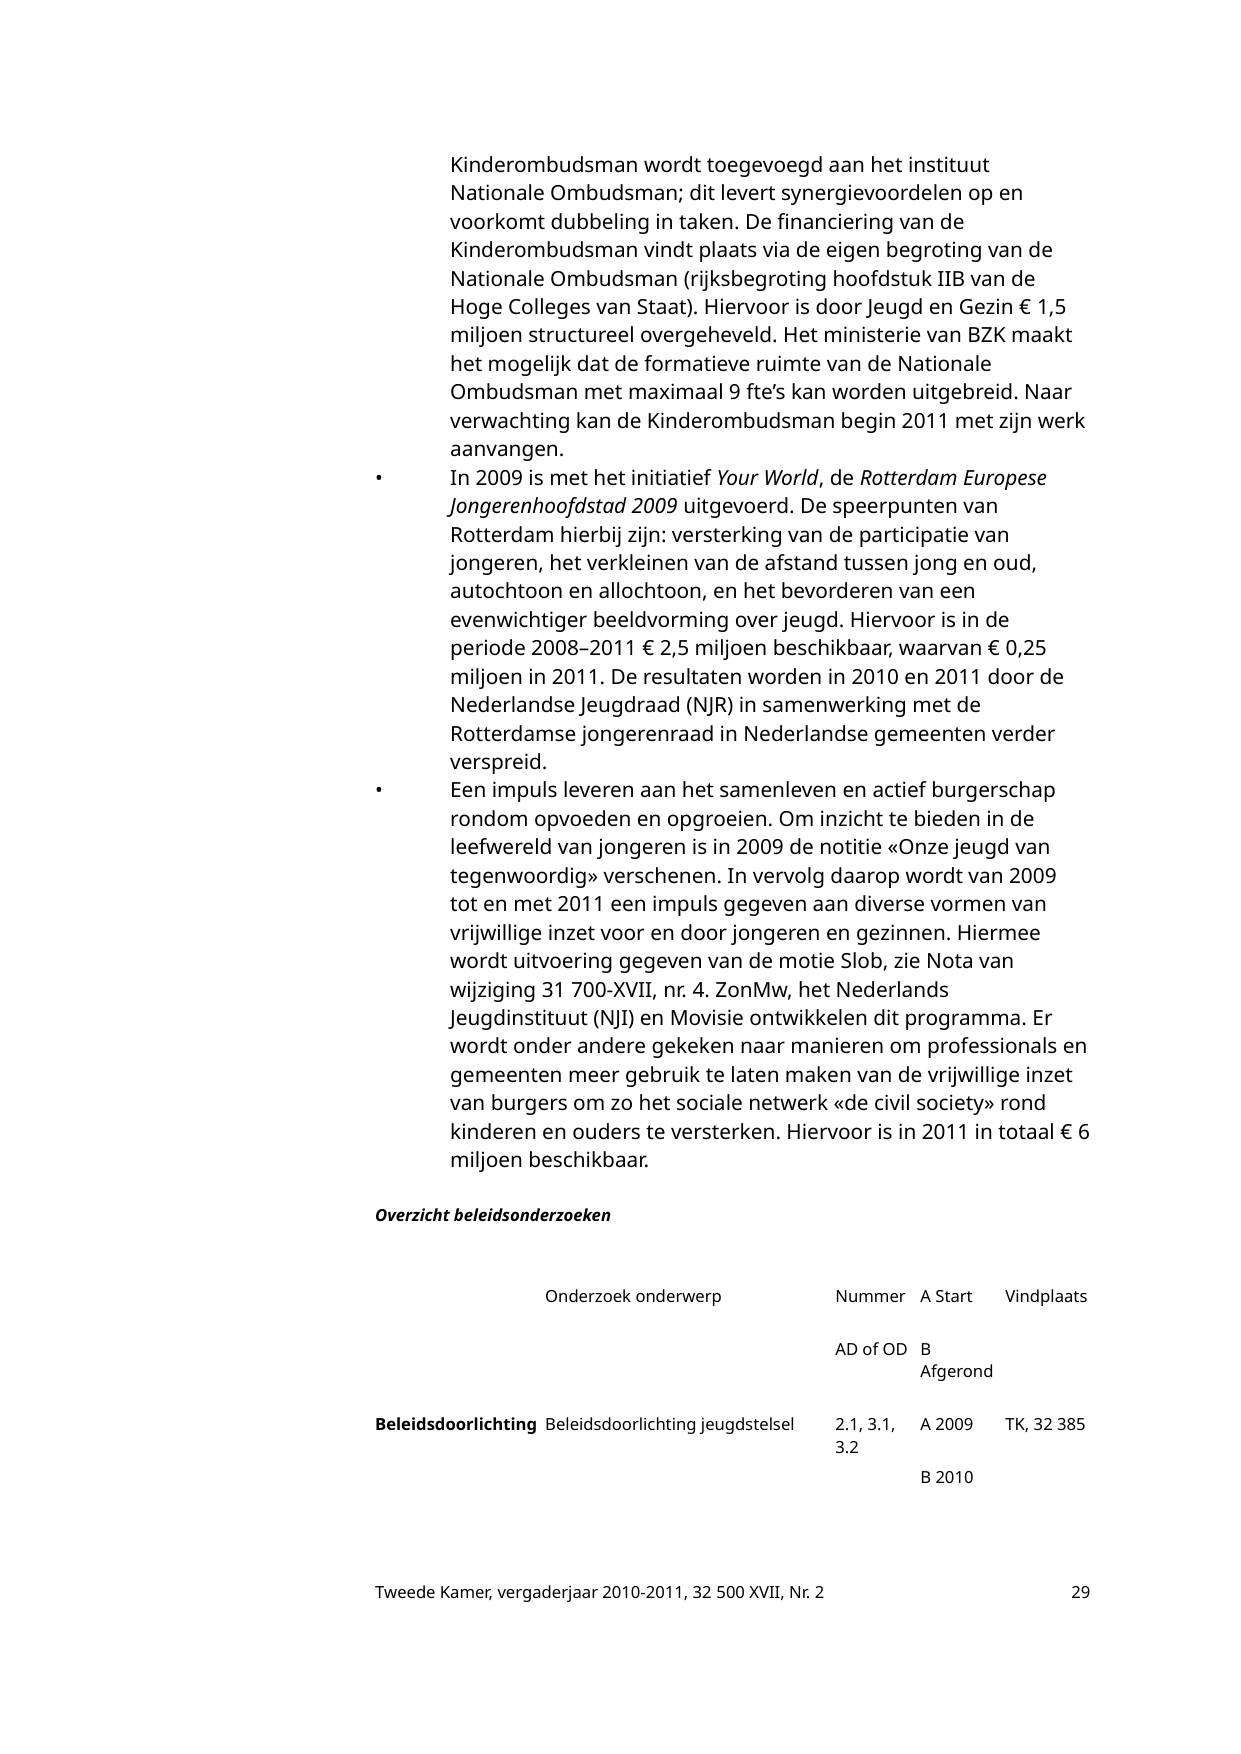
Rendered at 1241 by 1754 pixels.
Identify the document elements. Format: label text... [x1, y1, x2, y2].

table_header [375, 1284, 545, 1412]
table_cell 2.1, 3.1, 3.2 [835, 1413, 920, 1518]
table_cell Beleidsdoorlichting jeugdstelsel [545, 1413, 835, 1518]
list Een impuls leveren aan het samenleven en actief burgerschap rondom opvoeden en opgroeien. Om inzicht te bieden in de leefwereld van jongeren is in 2009 de notitie «Onze jeugd van tegenwoordig» verschenen. In vervolg daarop wordt van 2009 tot en met 2011 een impuls gegeven aan diverse vormen van vrijwillige inzet voor en door jongeren en gezinnen. Hiermee wordt uitvoering gegeven van de motie Slob, zie Nota van wijziging 31 700-XVII, nr. 4. ZonMw, het Nederlands Jeugdinstituut (NJI) en Movisie ontwikkelen dit programma. Er wordt onder andere gekeken naar manieren om professionals en gemeenten meer gebruik te laten maken van de vrijwillige inzet van burgers om zo het sociale netwerk «de civil society» rond kinderen en ouders te versterken. Hiervoor is in 2011 in totaal € 6 miljoen beschikbaar. [375, 776, 1090, 1174]
table_cell TK, 32 385 [1005, 1413, 1090, 1518]
text Overzicht beleidsonderzoeken [375, 1204, 1090, 1226]
list In 2009 is met het initiatief Your World, de Rotterdam Europese Jongerenhoofdstad 2009 uitgevoerd. De speerpunten van Rotterdam hierbij zijn: versterking van de participatie van jongeren, het verkleinen van de afstand tussen jong en oud, autochtoon en allochtoon, en het bevorderen van een evenwichtiger beeldvorming over jeugd. Hiervoor is in de periode 2008–2011 € 2,5 miljoen beschikbaar, waarvan € 0,25 miljoen in 2011. De resultaten worden in 2010 en 2011 door de Nederlandse Jeugdraad (NJR) in samenwerking met de Rotterdamse jongerenraad in Nederlandse gemeenten verder verspreid. [375, 463, 1090, 776]
table_header Vindplaats [1005, 1284, 1090, 1412]
table_cell Beleidsdoorlichting [375, 1413, 545, 1518]
list Kinderombudsman wordt toegevoegd aan het instituut Nationale Ombudsman; dit levert synergievoordelen op en voorkomt dubbeling in taken. De financiering van de Kinderombudsman vindt plaats via de eigen begroting van de Nationale Ombudsman (rijksbegroting hoofdstuk IIB van de Hoge Colleges van Staat). Hiervoor is door Jeugd en Gezin € 1,5 miljoen structureel overgeheveld. Het ministerie van BZK maakt het mogelijk dat de formatieve ruimte van de Nationale Ombudsman met maximaal 9 fte’s kan worden uitgebreid. Naar verwachting kan de Kinderombudsman begin 2011 met zijn werk aanvangen. [375, 150, 1090, 463]
table_header Nummer AD of OD [835, 1284, 920, 1412]
table_cell A 2009 B 2010 [920, 1413, 1005, 1518]
table_header Onderzoek onderwerp [545, 1284, 835, 1412]
table_header A Start B Afgerond [920, 1284, 1005, 1412]
